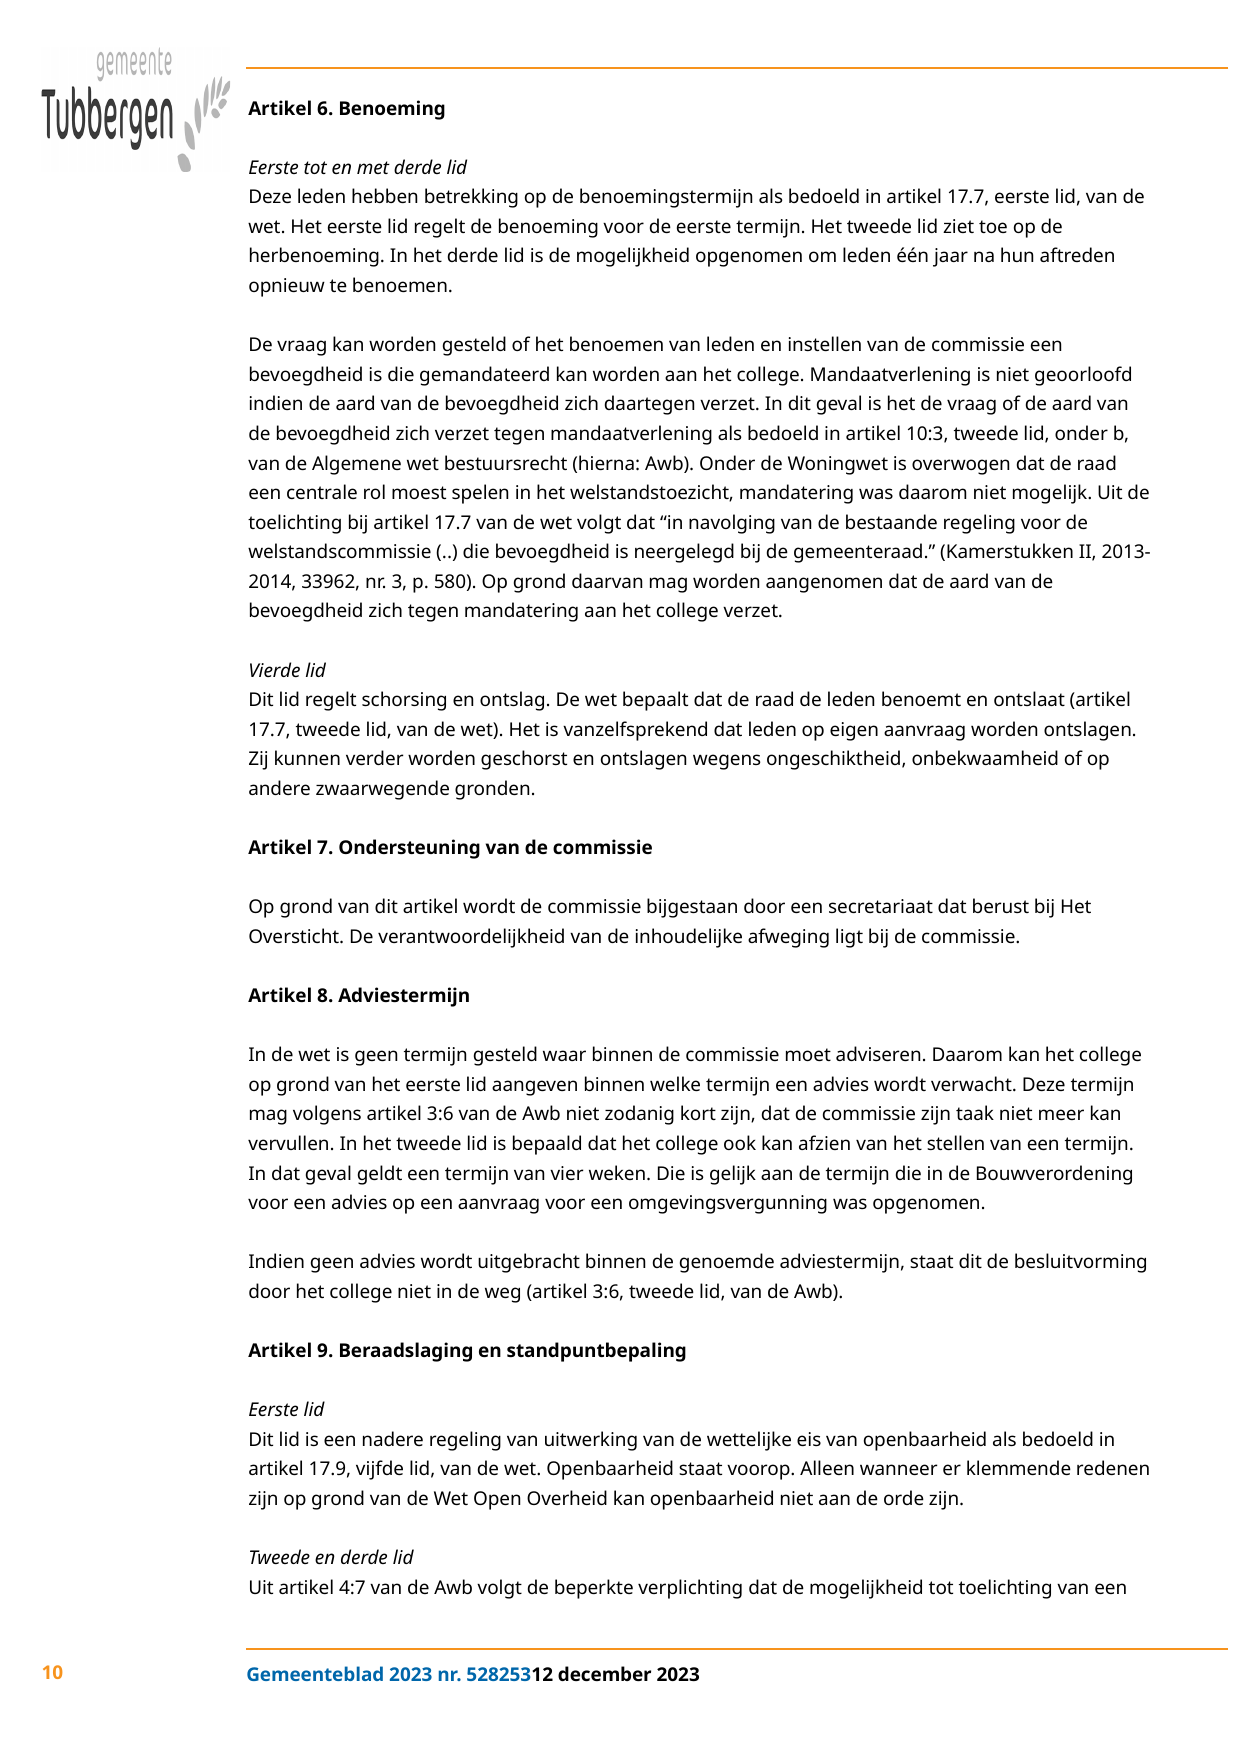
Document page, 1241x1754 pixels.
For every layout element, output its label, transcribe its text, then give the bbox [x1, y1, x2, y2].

text Uit artikel 4:7 van de Awb volgt de beperkte verplichting dat de mogelijkheid tot toelichting van een [248, 1574, 1152, 1600]
text Artikel 9. Beraadslaging en standpuntbepaling [248, 1337, 1152, 1363]
text Artikel 6. Benoeming [248, 95, 1152, 121]
picture [41, 47, 231, 172]
text Op grond van dit artikel wordt de commissie bijgestaan door een secretariaat dat berust bij Het Oversticht. De verantwoordelijkheid van de inhoudelijke afweging ligt bij de commissie. [248, 893, 1152, 949]
text Eerste lid [248, 1396, 1152, 1422]
text Vierde lid [248, 657, 1152, 683]
text Dit lid regelt schorsing en ontslag. De wet bepaalt dat de raad de leden benoemt en ontslaat (artikel 17.7, tweede lid, van de wet). Het is vanzelfsprekend dat leden op eigen aanvraag worden ontslagen. Zij kunnen verder worden geschorst en ontslagen wegens ongeschiktheid, onbekwaamheid of op andere zwaarwegende gronden. [248, 686, 1152, 801]
text Eerste tot en met derde lid [248, 154, 1152, 180]
text Indien geen advies wordt uitgebracht binnen de genoemde adviestermijn, staat dit de besluitvorming door het college niet in de weg (artikel 3:6, tweede lid, van de Awb). [248, 1248, 1152, 1304]
text Dit lid is een nadere regeling van uitwerking van de wettelijke eis van openbaarheid als bedoeld in artikel 17.9, vijfde lid, van de wet. Openbaarheid staat voorop. Alleen wanneer er klemmende redenen zijn op grond van de Wet Open Overheid kan openbaarheid niet aan de orde zijn. [248, 1426, 1152, 1511]
text Deze leden hebben betrekking op de benoemingstermijn als bedoeld in artikel 17.7, eerste lid, van de wet. Het eerste lid regelt de benoeming voor de eerste termijn. Het tweede lid ziet toe op de herbenoeming. In het derde lid is de mogelijkheid opgenomen om leden één jaar na hun aftreden opnieuw te benoemen. [248, 183, 1152, 298]
text Artikel 7. Ondersteuning van de commissie [248, 834, 1152, 860]
text Artikel 8. Adviestermijn [248, 982, 1152, 1008]
text De vraag kan worden gesteld of het benoemen van leden en instellen van de commissie een bevoegdheid is die gemandateerd kan worden aan het college. Mandaatverlening is niet geoorloofd indien de aard van de bevoegdheid zich daartegen verzet. In dit geval is het de vraag of de aard van de bevoegdheid zich verzet tegen mandaatverlening als bedoeld in artikel 10:3, tweede lid, onder b, van de Algemene wet bestuursrecht (hierna: Awb). Onder de Woningwet is overwogen dat de raad een centrale rol moest spelen in het welstandstoezicht, mandatering was daarom niet mogelijk. Uit de toelichting bij artikel 17.7 van de wet volgt dat “in navolging van de bestaande regeling voor de welstandscommissie (..) die bevoegdheid is neergelegd bij de gemeenteraad.” (Kamerstukken II, 2013-2014, 33962, nr. 3, p. 580). Op grond daarvan mag worden aangenomen dat de aard van de bevoegdheid zich tegen mandatering aan het college verzet. [248, 331, 1152, 623]
text Tweede en derde lid [248, 1544, 1152, 1570]
text In de wet is geen termijn gesteld waar binnen de commissie moet adviseren. Daarom kan het college op grond van het eerste lid aangeven binnen welke termijn een advies wordt verwacht. Deze termijn mag volgens artikel 3:6 van de Awb niet zodanig kort zijn, dat de commissie zijn taak niet meer kan vervullen. In het tweede lid is bepaald dat het college ook kan afzien van het stellen van een termijn. In dat geval geldt een termijn van vier weken. Die is gelijk aan de termijn die in de Bouwverordening voor een advies op een aanvraag voor een omgevingsvergunning was opgenomen. [248, 1041, 1152, 1215]
